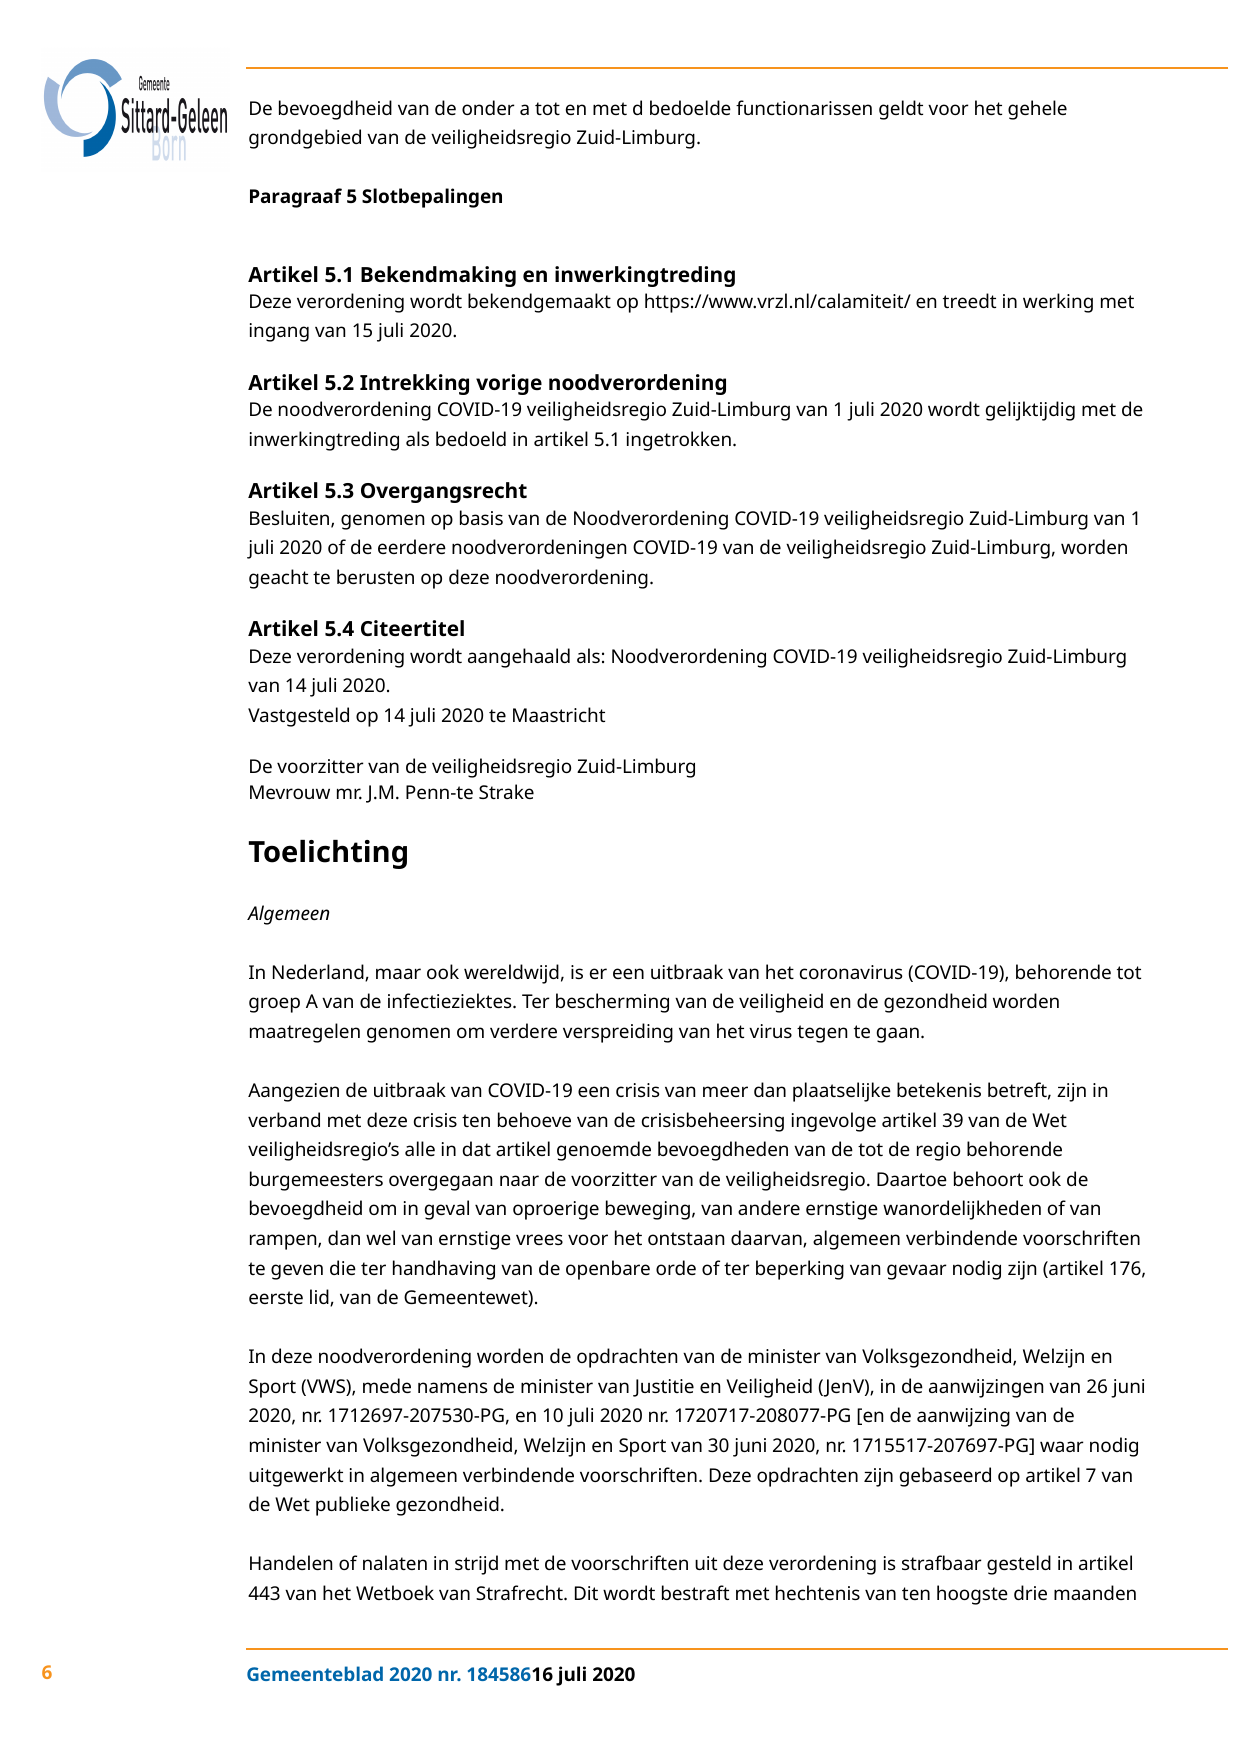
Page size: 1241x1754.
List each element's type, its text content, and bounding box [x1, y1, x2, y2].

text Vastgesteld op 14 juli 2020 te Maastricht [248, 702, 1152, 728]
text Aangezien de uitbraak van COVID-19 een crisis van meer dan plaatselijke betekenis betreft, zijn in verband met deze crisis ten behoeve van de crisisbeheersing ingevolge artikel 39 van de Wet veiligheidsregio’s alle in dat artikel genoemde bevoegdheden van de tot de regio behorende burgemeesters overgegaan naar de voorzitter van de veiligheidsregio. Daartoe behoort ook de bevoegdheid om in geval van oproerige beweging, van andere ernstige wanordelijkheden of van rampen, dan wel van ernstige vrees voor het ontstaan daarvan, algemeen verbindende voorschriften te geven die ter handhaving van de openbare orde of ter beperking van gevaar nodig zijn (artikel 176, eerste lid, van de Gemeentewet). [248, 1077, 1152, 1310]
text Besluiten, genomen op basis van de Noodverordening COVID-19 veiligheidsregio Zuid-Limburg van 1 juli 2020 of de eerdere noodverordeningen COVID-19 van de veiligheidsregio Zuid-Limburg, worden geacht te berusten op deze noodverordening. [248, 505, 1152, 590]
text De bevoegdheid van de onder a tot en met d bedoelde functionarissen geldt voor het gehele grondgebied van de veiligheidsregio Zuid-Limburg. [248, 95, 1152, 150]
text Artikel 5.2 Intrekking vorige noodverordening [248, 368, 1152, 397]
text Deze verordening wordt aangehaald als: Noodverordening COVID-19 veiligheidsregio Zuid-Limburg van 14 juli 2020. [248, 643, 1152, 698]
text Deze verordening wordt bekendgemaakt op https://www.vrzl.nl/calamiteit/ en treedt in werking met ingang van 15 juli 2020. [248, 288, 1152, 343]
text Artikel 5.3 Overgangsrecht [248, 477, 1152, 505]
picture [41, 47, 231, 172]
text Mevrouw mr. J.M. Penn-te Strake [248, 779, 1152, 805]
text In Nederland, maar ook wereldwijd, is er een uitbraak van het coronavirus (COVID-19), behorende tot groep A van de infectieziektes. Ter bescherming van de veiligheid en de gezondheid worden maatregelen genomen om verdere verspreiding van het virus tegen te gaan. [248, 959, 1152, 1044]
text In deze noodverordening worden de opdrachten van de minister van Volksgezondheid, Welzijn en Sport (VWS), mede namens de minister van Justitie en Veiligheid (JenV), in de aanwijzingen van 26 juni 2020, nr. 1712697-207530-PG, en 10 juli 2020 nr. 1720717-208077-PG [en de aanwijzing van de minister van Volksgezondheid, Welzijn en Sport van 30 juni 2020, nr. 1715517-207697-PG] waar nodig uitgewerkt in algemeen verbindende voorschriften. Deze opdrachten zijn gebaseerd op artikel 7 van de Wet publieke gezondheid. [248, 1343, 1152, 1517]
text Toelichting [248, 831, 1152, 871]
text Algemeen [248, 900, 1152, 925]
text De noodverordening COVID-19 veiligheidsregio Zuid-Limburg van 1 juli 2020 wordt gelijktijdig met de inwerkingtreding als bedoeld in artikel 5.1 ingetrokken. [248, 397, 1152, 452]
text Handelen of nalaten in strijd met de voorschriften uit deze verordening is strafbaar gesteld in artikel 443 van het Wetboek van Strafrecht. Dit wordt bestraft met hechtenis van ten hoogste drie maanden [248, 1551, 1152, 1606]
text Paragraaf 5 Slotbepalingen [248, 183, 1152, 209]
text De voorzitter van de veiligheidsregio Zuid-Limburg [248, 754, 1152, 779]
text Artikel 5.4 Citeertitel [248, 614, 1152, 643]
text Artikel 5.1 Bekendmaking en inwerkingtreding [248, 260, 1152, 288]
